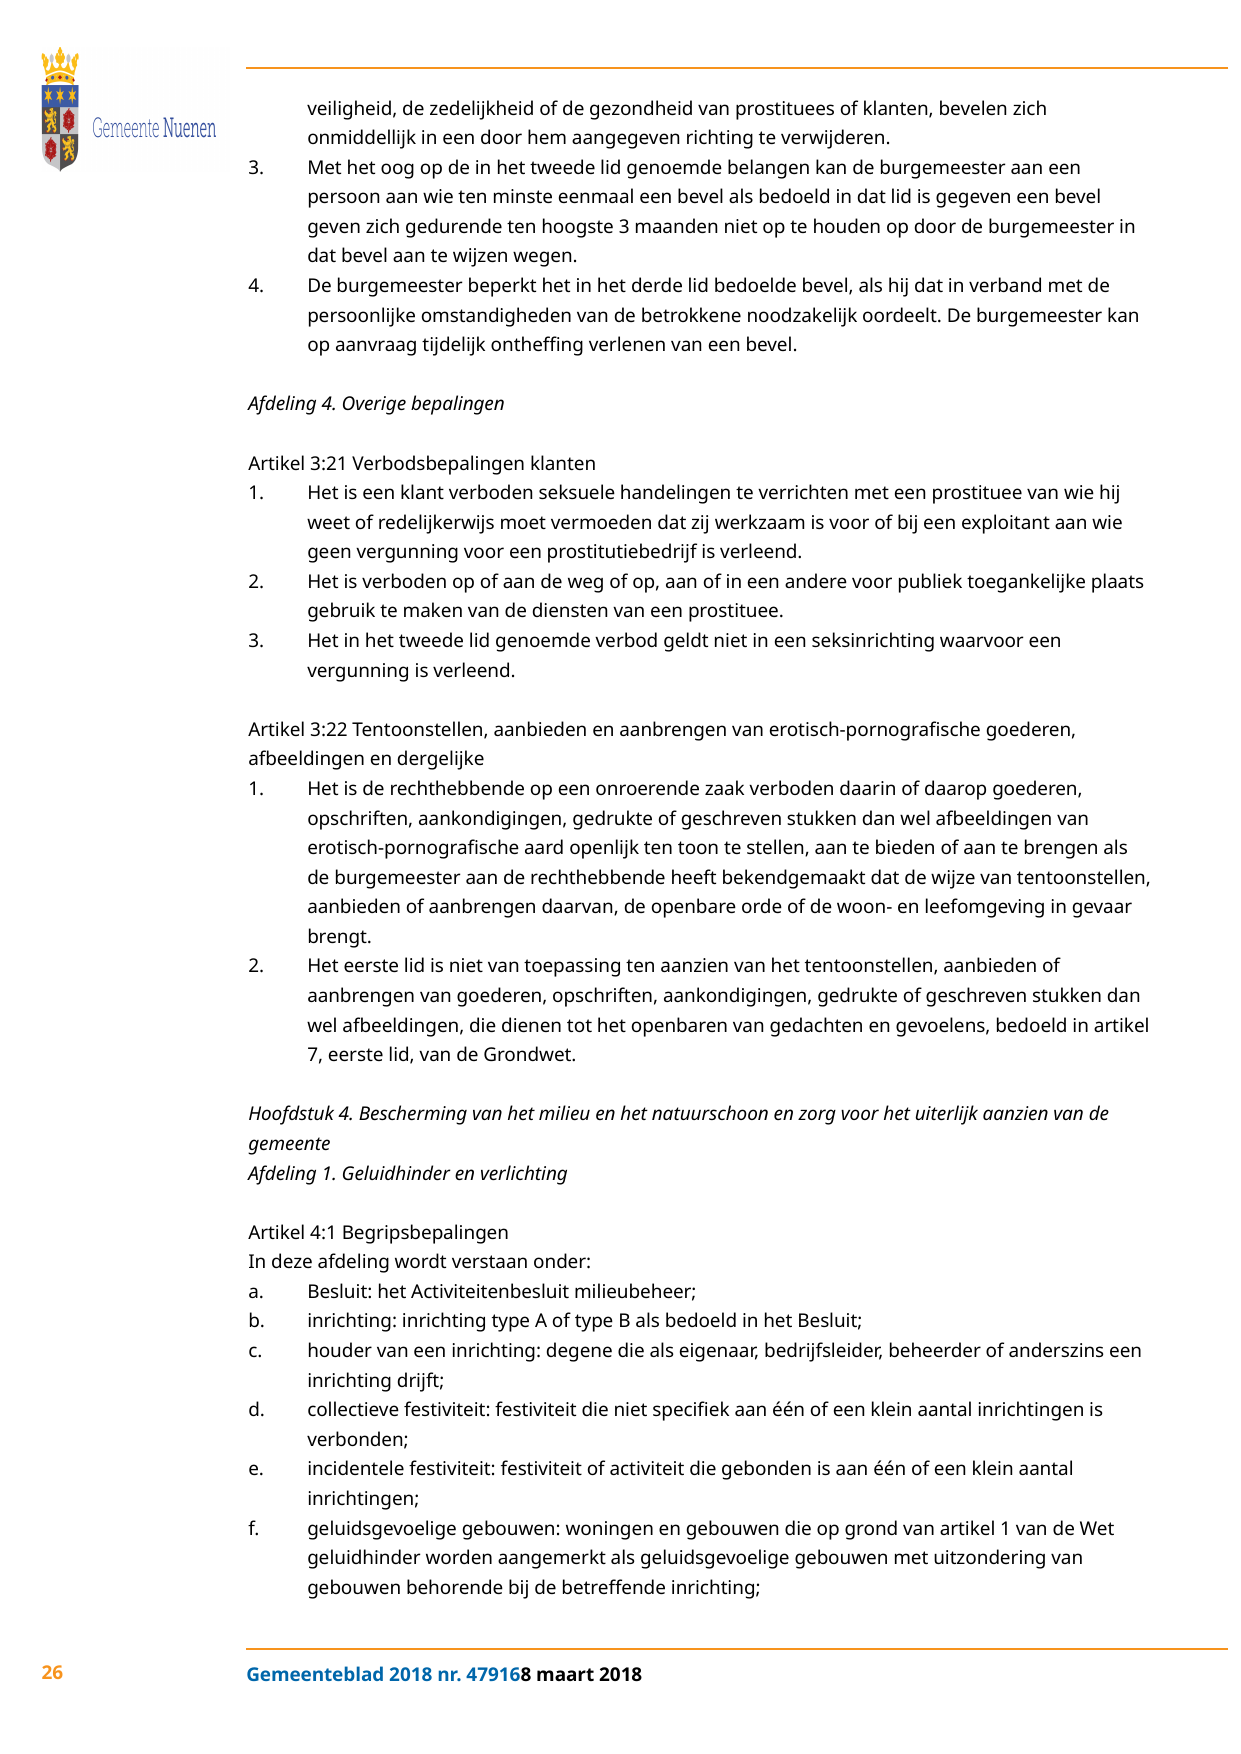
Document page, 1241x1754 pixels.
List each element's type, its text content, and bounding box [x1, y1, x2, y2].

list Het is verboden op of aan de weg of op, aan of in een andere voor publiek toegankelijke plaats gebruik te maken van de diensten van een prostituee. [248, 568, 1152, 623]
text Afdeling 1. Geluidhinder en verlichting [248, 1160, 1152, 1186]
list veiligheid, de zedelijkheid of de gezondheid van prostituees of klanten, bevelen zich onmiddellijk in een door hem aangegeven richting te verwijderen. [248, 95, 1152, 150]
list houder van een inrichting: degene die als eigenaar, bedrijfsleider, beheerder of anderszins een inrichting drijft; [248, 1337, 1152, 1393]
text Hoofdstuk 4. Bescherming van het milieu en het natuurschoon en zorg voor het uiterlijk aanzien van de gemeente [248, 1101, 1152, 1156]
list Het is de rechthebbende op een onroerende zaak verboden daarin of daarop goederen, opschriften, aankondigingen, gedrukte of geschreven stukken dan wel afbeeldingen van erotisch-pornografische aard openlijk ten toon te stellen, aan te bieden of aan te brengen als de burgemeester aan de rechthebbende heeft bekendgemaakt dat de wijze van tentoonstellen, aanbieden of aanbrengen daarvan, de openbare orde of de woon- en leefomgeving in gevaar brengt. [248, 775, 1152, 949]
text In deze afdeling wordt verstaan onder: [248, 1248, 1152, 1274]
text Artikel 3:21 Verbodsbepalingen klanten [248, 450, 1152, 476]
text Artikel 4:1 Begripsbepalingen [248, 1219, 1152, 1245]
list collectieve festiviteit: festiviteit die niet specifiek aan één of een klein aantal inrichtingen is verbonden; [248, 1396, 1152, 1452]
text Afdeling 4. Overige bepalingen [248, 391, 1152, 416]
list De burgemeester beperkt het in het derde lid bedoelde bevel, als hij dat in verband met de persoonlijke omstandigheden van de betrokkene noodzakelijk oordeelt. De burgemeester kan op aanvraag tijdelijk ontheffing verlenen van een bevel. [248, 272, 1152, 357]
list incidentele festiviteit: festiviteit of activiteit die gebonden is aan één of een klein aantal inrichtingen; [248, 1456, 1152, 1511]
picture [41, 47, 231, 172]
list Het in het tweede lid genoemde verbod geldt niet in een seksinrichting waarvoor een vergunning is verleend. [248, 627, 1152, 683]
list Met het oog op de in het tweede lid genoemde belangen kan de burgemeester aan een persoon aan wie ten minste eenmaal een bevel als bedoeld in dat lid is gegeven een bevel geven zich gedurende ten hoogste 3 maanden niet op te houden op door de burgemeester in dat bevel aan te wijzen wegen. [248, 154, 1152, 268]
list inrichting: inrichting type A of type B als bedoeld in het Besluit; [248, 1308, 1152, 1333]
list geluidsgevoelige gebouwen: woningen en gebouwen die op grond van artikel 1 van de Wet geluidhinder worden aangemerkt als geluidsgevoelige gebouwen met uitzondering van gebouwen behorende bij de betreffende inrichting; [248, 1515, 1152, 1600]
text Artikel 3:22 Tentoonstellen, aanbieden en aanbrengen van erotisch-pornografische goederen, afbeeldingen en dergelijke [248, 716, 1152, 771]
list Besluit: het Activiteitenbesluit milieubeheer; [248, 1278, 1152, 1304]
list Het eerste lid is niet van toepassing ten aanzien van het tentoonstellen, aanbieden of aanbrengen van goederen, opschriften, aankondigingen, gedrukte of geschreven stukken dan wel afbeeldingen, die dienen tot het openbaren van gedachten en gevoelens, bedoeld in artikel 7, eerste lid, van de Grondwet. [248, 953, 1152, 1067]
list Het is een klant verboden seksuele handelingen te verrichten met een prostituee van wie hij weet of redelijkerwijs moet vermoeden dat zij werkzaam is voor of bij een exploitant aan wie geen vergunning voor een prostitutiebedrijf is verleend. [248, 479, 1152, 564]
